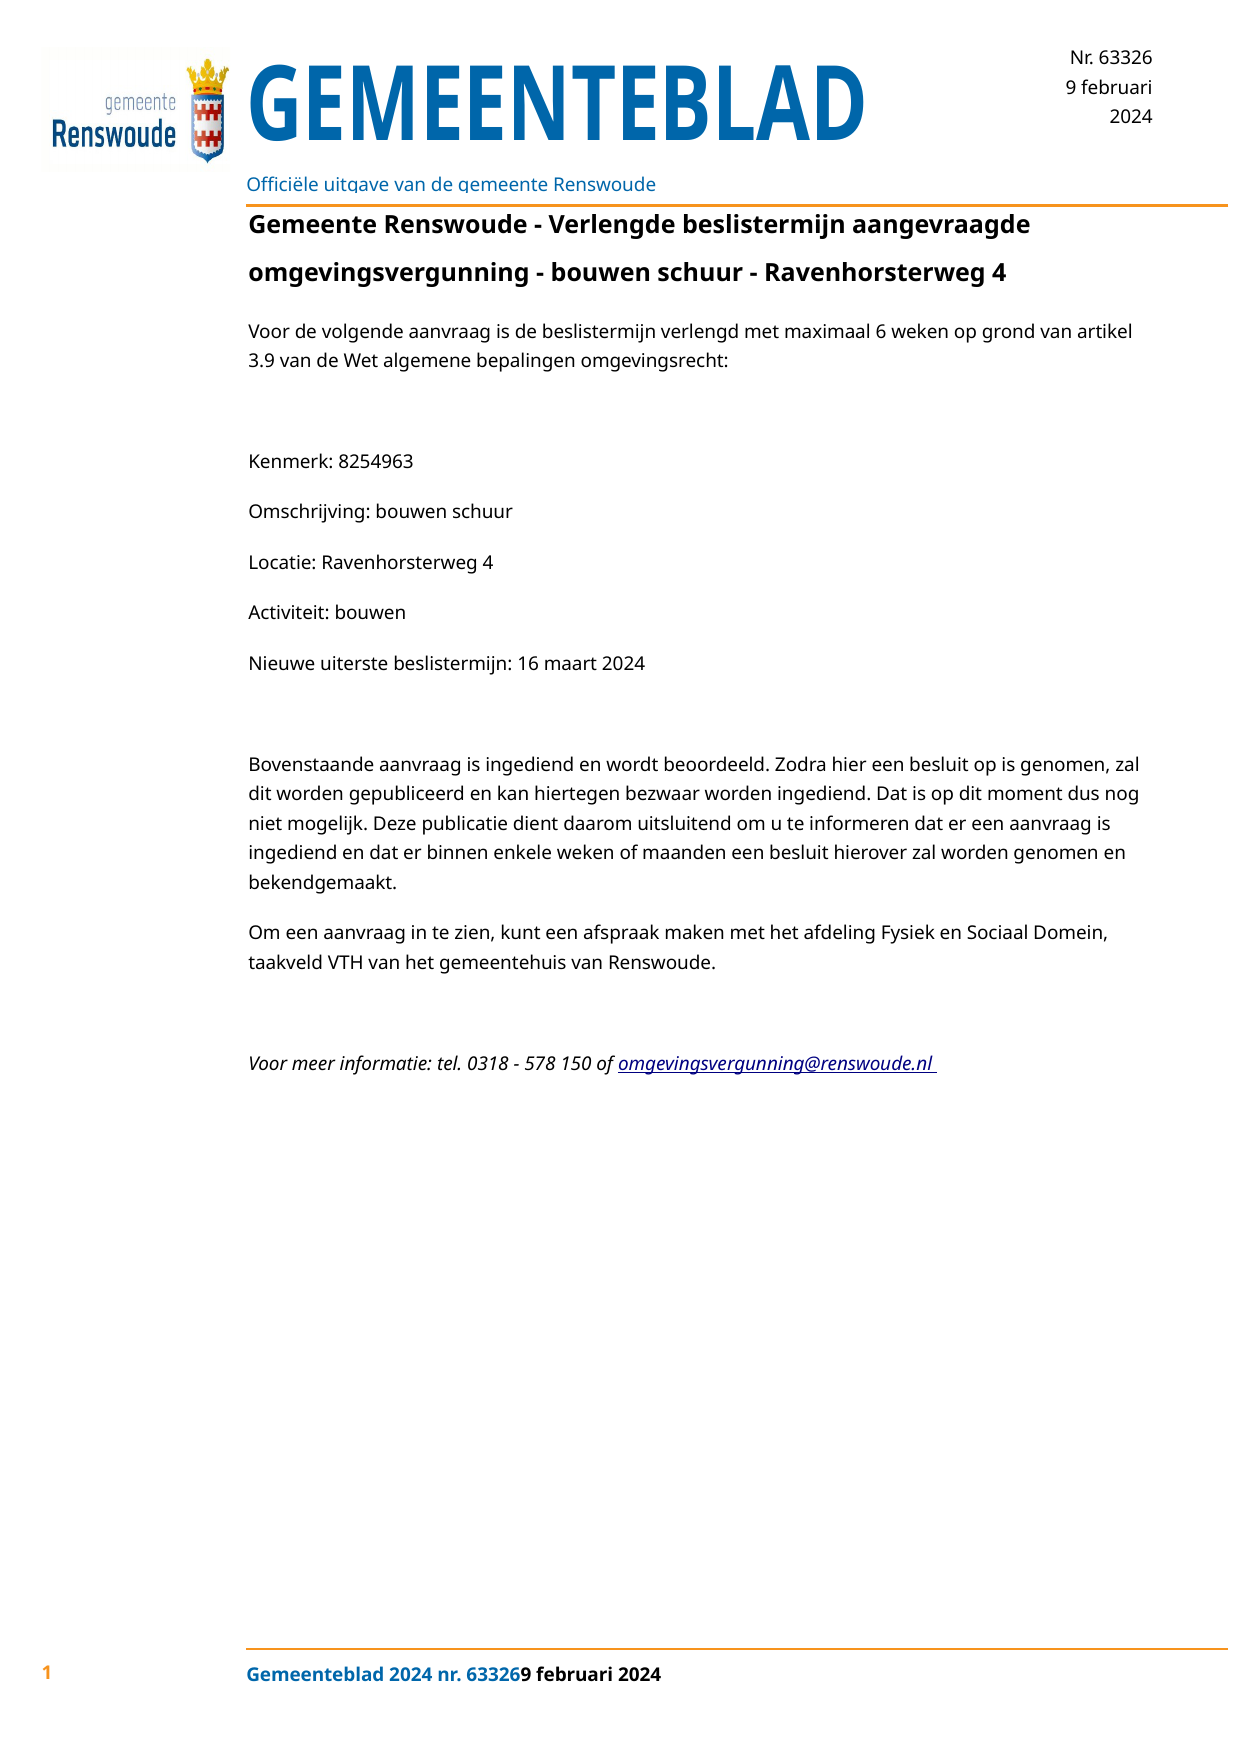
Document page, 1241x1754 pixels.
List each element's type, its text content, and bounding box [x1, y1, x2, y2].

text Gemeente Renswoude - Verlengde beslistermijn aangevraagde omgevingsvergunning - bouwen schuur - Ravenhorsterweg 4 [248, 207, 1152, 288]
text Activiteit: bouwen [248, 599, 1152, 625]
text Kenmerk: 8254963 [248, 448, 1152, 474]
text Voor de volgende aanvraag is de beslistermijn verlengd met maximaal 6 weken op grond van artikel 3.9 van de Wet algemene bepalingen omgevingsrecht: [248, 318, 1152, 373]
text Bovenstaande aanvraag is ingediend en wordt beoordeeld. Zodra hier een besluit op is genomen, zal dit worden gepubliceerd en kan hiertegen bezwaar worden ingediend. Dat is op dit moment dus nog niet mogelijk. Deze publicatie dient daarom uitsluitend om u te informeren dat er een aanvraag is ingediend en dat er binnen enkele weken of maanden een besluit hierover zal worden genomen en bekendgemaakt. [248, 751, 1152, 895]
text Nieuwe uiterste beslistermijn: 16 maart 2024 [248, 650, 1152, 676]
text Om een aanvraag in te zien, kunt een afspraak maken met het afdeling Fysiek en Sociaal Domein, taakveld VTH van het gemeentehuis van Renswoude. [248, 919, 1152, 975]
picture [41, 47, 231, 172]
text Locatie: Ravenhorsterweg 4 [248, 549, 1152, 575]
text Omschrijving: bouwen schuur [248, 499, 1152, 524]
text Voor meer informatie: tel. 0318 - 578 150 of omgevingsvergunning@renswoude.nl [248, 1050, 1152, 1076]
